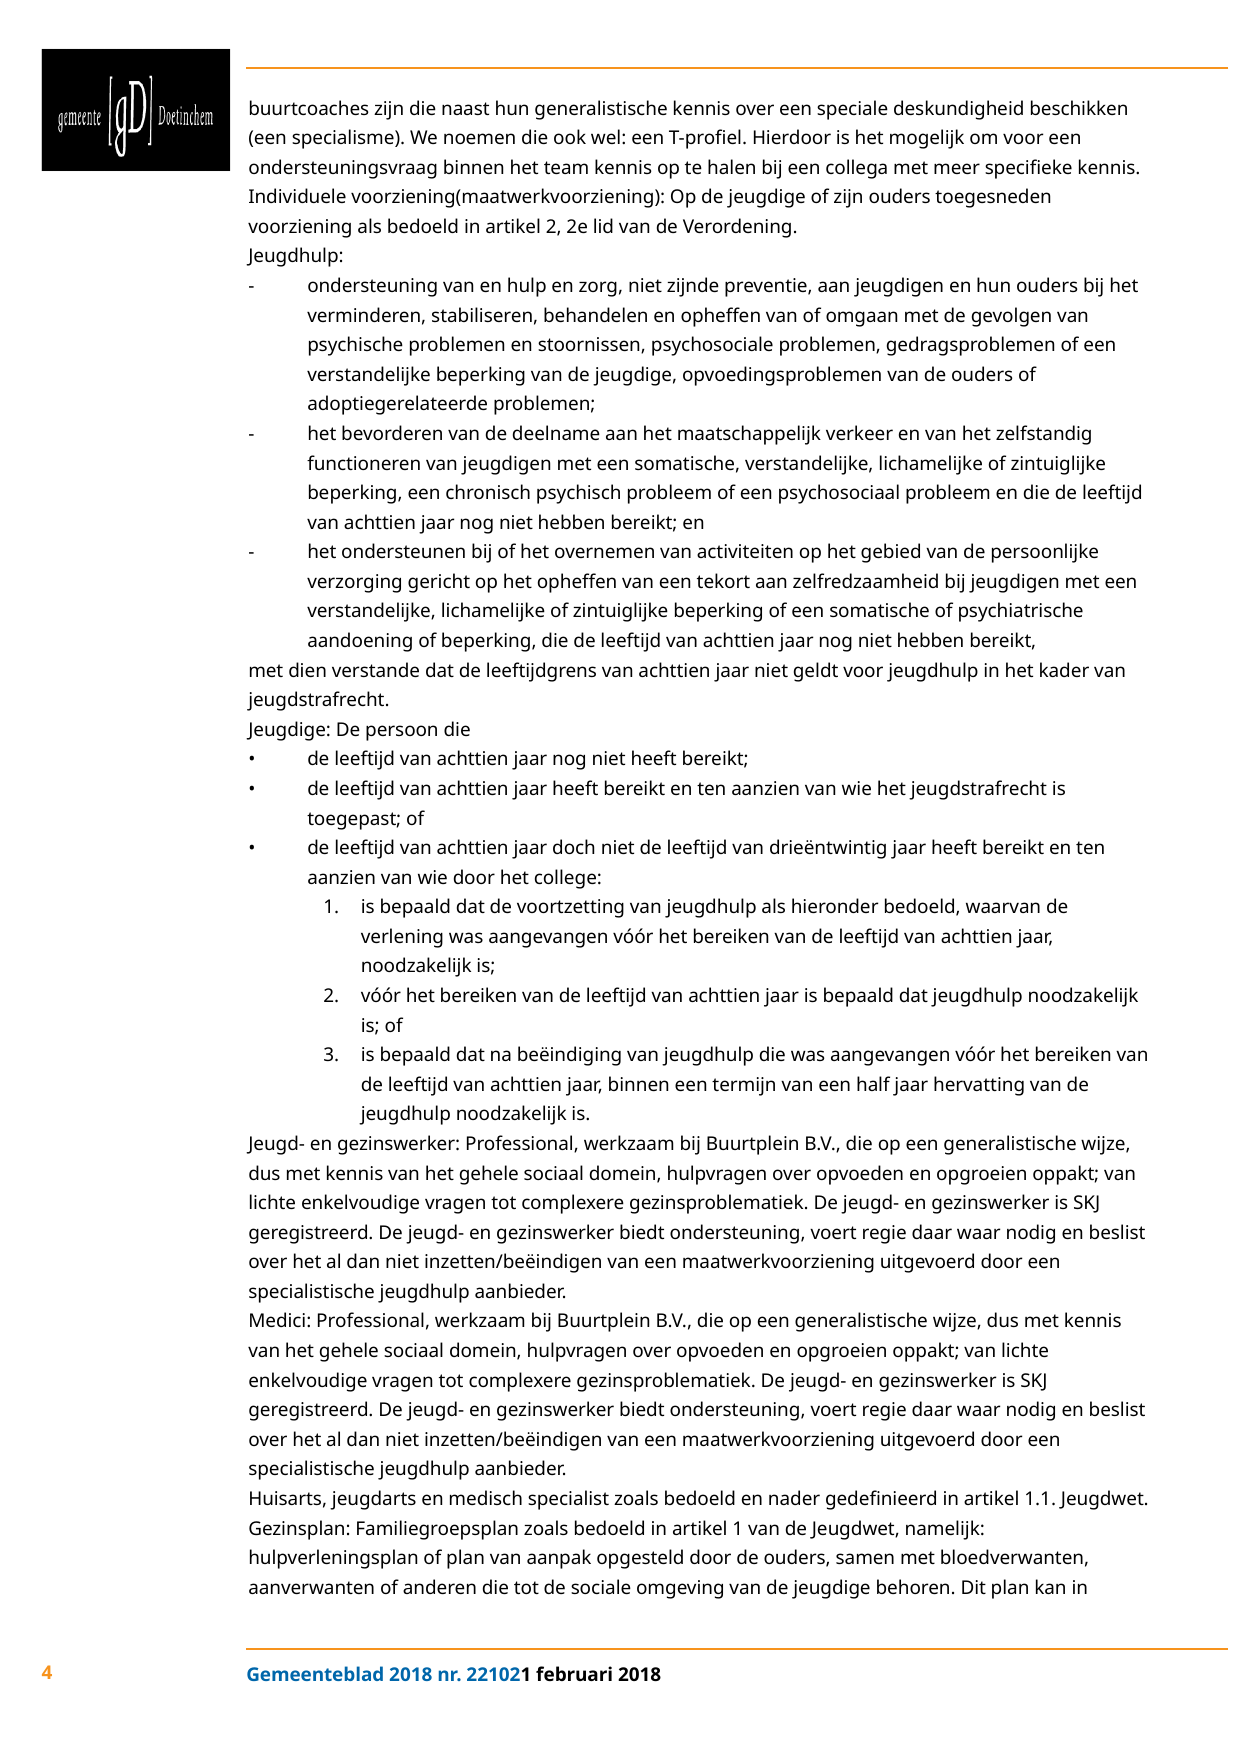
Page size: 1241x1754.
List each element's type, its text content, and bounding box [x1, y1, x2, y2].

list ondersteuning van en hulp en zorg, niet zijnde preventie, aan jeugdigen en hun ouders bij het verminderen, stabiliseren, behandelen en opheffen van of omgaan met de gevolgen van psychische problemen en stoornissen, psychosociale problemen, gedragsproblemen of een verstandelijke beperking van de jeugdige, opvoedingsproblemen van de ouders of adoptiegerelateerde problemen; [248, 272, 1152, 416]
text Huisarts, jeugdarts en medisch specialist zoals bedoeld en nader gedefinieerd in artikel 1.1. Jeugdwet. [248, 1485, 1152, 1511]
text Gezinsplan: Familiegroepsplan zoals bedoeld in artikel 1 van de Jeugdwet, namelijk: hulpverleningsplan of plan van aanpak opgesteld door de ouders, samen met bloedverwanten, aanverwanten of anderen die tot de sociale omgeving van de jeugdige behoren. Dit plan kan in [248, 1515, 1152, 1600]
list vóór het bereiken van de leeftijd van achttien jaar is bepaald dat jeugdhulp noodzakelijk is; of [323, 982, 1152, 1038]
picture [41, 47, 231, 172]
text Jeugdige: De persoon die [248, 716, 1152, 742]
text Jeugdhulp: [248, 243, 1152, 268]
list het bevorderen van de deelname aan het maatschappelijk verkeer en van het zelfstandig functioneren van jeugdigen met een somatische, verstandelijke, lichamelijke of zintuiglijke beperking, een chronisch psychisch probleem of een psychosociaal probleem en die de leeftijd van achttien jaar nog niet hebben bereikt; en [248, 420, 1152, 535]
list de leeftijd van achttien jaar heeft bereikt en ten aanzien van wie het jeugdstrafrecht is toegepast; of [248, 775, 1152, 831]
text Individuele voorziening(maatwerkvoorziening): Op de jeugdige of zijn ouders toegesneden voorziening als bedoeld in artikel 2, 2e lid van de Verordening. [248, 183, 1152, 239]
list de leeftijd van achttien jaar doch niet de leeftijd van drieëntwintig jaar heeft bereikt en ten aanzien van wie door het college: [248, 834, 1152, 890]
text Jeugd- en gezinswerker: Professional, werkzaam bij Buurtplein B.V., die op een generalistische wijze, dus met kennis van het gehele sociaal domein, hulpvragen over opvoeden en opgroeien oppakt; van lichte enkelvoudige vragen tot complexere gezinsproblematiek. De jeugd- en gezinswerker is SKJ geregistreerd. De jeugd- en gezinswerker biedt ondersteuning, voert regie daar waar nodig en beslist over het al dan niet inzetten/beëindigen van een maatwerkvoorziening uitgevoerd door een specialistische jeugdhulp aanbieder. [248, 1130, 1152, 1304]
text met dien verstande dat de leeftijdgrens van achttien jaar niet geldt voor jeugdhulp in het kader van jeugdstrafrecht. [248, 657, 1152, 712]
text Medici: Professional, werkzaam bij Buurtplein B.V., die op een generalistische wijze, dus met kennis van het gehele sociaal domein, hulpvragen over opvoeden en opgroeien oppakt; van lichte enkelvoudige vragen tot complexere gezinsproblematiek. De jeugd- en gezinswerker is SKJ geregistreerd. De jeugd- en gezinswerker biedt ondersteuning, voert regie daar waar nodig en beslist over het al dan niet inzetten/beëindigen van een maatwerkvoorziening uitgevoerd door een specialistische jeugdhulp aanbieder. [248, 1308, 1152, 1481]
list de leeftijd van achttien jaar nog niet heeft bereikt; [248, 746, 1152, 771]
list is bepaald dat na beëindiging van jeugdhulp die was aangevangen vóór het bereiken van de leeftijd van achttien jaar, binnen een termijn van een half jaar hervatting van de jeugdhulp noodzakelijk is. [323, 1041, 1152, 1126]
list is bepaald dat de voortzetting van jeugdhulp als hieronder bedoeld, waarvan de verlening was aangevangen vóór het bereiken van de leeftijd van achttien jaar, noodzakelijk is; [323, 893, 1152, 978]
text buurtcoaches zijn die naast hun generalistische kennis over een speciale deskundigheid beschikken (een specialisme). We noemen die ook wel: een T-profiel. Hierdoor is het mogelijk om voor een ondersteuningsvraag binnen het team kennis op te halen bij een collega met meer specifieke kennis. [248, 95, 1152, 180]
list het ondersteunen bij of het overnemen van activiteiten op het gebied van de persoonlijke verzorging gericht op het opheffen van een tekort aan zelfredzaamheid bij jeugdigen met een verstandelijke, lichamelijke of zintuiglijke beperking of een somatische of psychiatrische aandoening of beperking, die de leeftijd van achttien jaar nog niet hebben bereikt, [248, 538, 1152, 653]
